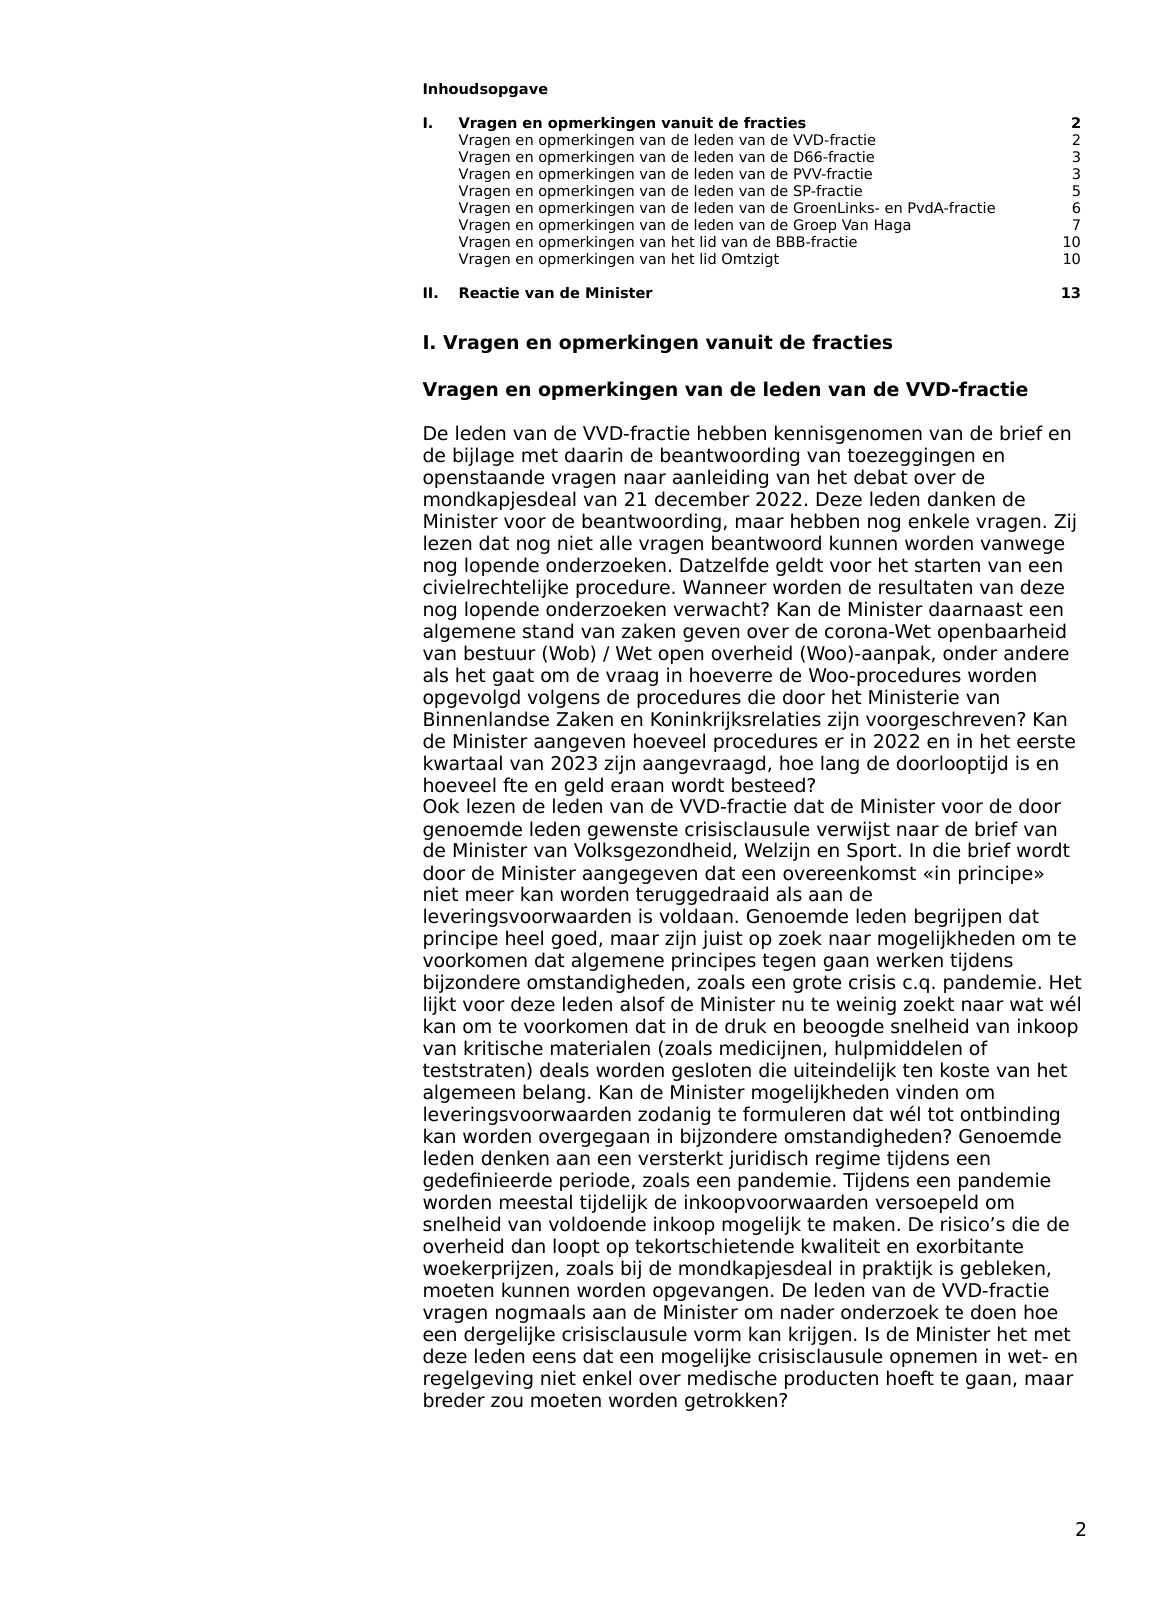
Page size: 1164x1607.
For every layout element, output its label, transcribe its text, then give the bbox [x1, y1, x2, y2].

table_cell 5 [1038, 183, 1087, 200]
table_cell [452, 98, 1038, 115]
text De leden van de VVD-fractie hebben kennisgenomen van de brief en de bijlage met daarin de beantwoording van toezeggingen en openstaande vragen naar aanleiding van het debat over de mondkapjesdeal van 21 december 2022. Deze leden danken de Minister voor de beantwoording, maar hebben nog enkele vragen. Zij lezen dat nog niet alle vragen beantwoord kunnen worden vanwege nog lopende onderzoeken. Datzelfde geldt voor het starten van een civielrechtelijke procedure. Wanneer worden de resultaten van deze nog lopende onderzoeken verwacht? Kan de Minister daarnaast een algemene stand van zaken geven over de corona-Wet openbaarheid van bestuur (Wob) / Wet open overheid (Woo)-aanpak, onder andere als het gaat om de vraag in hoeverre de Woo-procedures worden opgevolgd volgens de procedures die door het Ministerie van Binnenlandse Zaken en Koninkrijksrelaties zijn voorgeschreven? Kan de Minister aangeven hoeveel procedures er in 2022 en in het eerste kwartaal van 2023 zijn aangevraagd, hoe lang de doorlooptijd is en hoeveel fte en geld eraan wordt besteed? [422, 423, 1087, 796]
table_cell 2 [1038, 115, 1087, 132]
table_cell [422, 268, 452, 285]
table_cell Vragen en opmerkingen van de leden van de SP-fractie [452, 183, 1038, 200]
table_cell [422, 183, 452, 200]
text Ook lezen de leden van de VVD-fractie dat de Minister voor de door genoemde leden gewenste crisisclausule verwijst naar de brief van de Minister van Volksgezondheid, Welzijn en Sport. In die brief wordt door de Minister aangegeven dat een overeenkomst «in principe» niet meer kan worden teruggedraaid als aan de leveringsvoorwaarden is voldaan. Genoemde leden begrijpen dat principe heel goed, maar zijn juist op zoek naar mogelijkheden om te voorkomen dat algemene principes tegen gaan werken tijdens bijzondere omstandigheden, zoals een grote crisis c.q. pandemie. Het lijkt voor deze leden alsof de Minister nu te weinig zoekt naar wat wél kan om te voorkomen dat in de druk en beoogde snelheid van inkoop van kritische materialen (zoals medicijnen, hulpmiddelen of teststraten) deals worden gesloten die uiteindelijk ten koste van het algemeen belang. Kan de Minister mogelijkheden vinden om leveringsvoorwaarden zodanig te formuleren dat wél tot ontbinding kan worden overgegaan in bijzondere omstandigheden? Genoemde leden denken aan een versterkt juridisch regime tijdens een gedefinieerde periode, zoals een pandemie. Tijdens een pandemie worden meestal tijdelijk de inkoopvoorwaarden versoepeld om snelheid van voldoende inkoop mogelijk te maken. De risico’s die de overheid dan loopt op tekortschietende kwaliteit en exorbitante woekerprijzen, zoals bij de mondkapjesdeal in praktijk is gebleken, moeten kunnen worden opgevangen. De leden van de VVD-fractie vragen nogmaals aan de Minister om nader onderzoek te doen hoe een dergelijke crisisclausule vorm kan krijgen. Is de Minister het met deze leden eens dat een mogelijke crisisclausule opnemen in wet- en regelgeving niet enkel over medische producten hoeft te gaan, maar breder zou moeten worden getrokken? [422, 796, 1087, 1412]
table_cell 3 [1038, 149, 1087, 166]
table_cell 3 [1038, 166, 1087, 183]
table_cell Vragen en opmerkingen van de leden van de VVD-fractie [452, 132, 1038, 149]
table_cell [422, 132, 452, 149]
table_cell Reactie van de Minister [452, 285, 1038, 302]
table_cell [452, 268, 1038, 285]
table_header Inhoudsopgave [422, 81, 1038, 98]
table_cell Vragen en opmerkingen van de leden van de GroenLinks- en PvdA-fractie [452, 200, 1038, 217]
table_cell Vragen en opmerkingen van het lid Omtzigt [452, 251, 1038, 268]
table_cell [1038, 98, 1087, 115]
table_cell [1038, 268, 1087, 285]
table_cell 10 [1038, 234, 1087, 251]
table_cell 13 [1038, 285, 1087, 302]
subtitle Vragen en opmerkingen van de leden van de VVD-fractie [422, 379, 1087, 401]
table_cell [422, 217, 452, 234]
table_cell 6 [1038, 200, 1087, 217]
table_cell I. [422, 115, 452, 132]
table_cell 10 [1038, 251, 1087, 268]
table_header [1038, 81, 1087, 98]
table_cell [422, 149, 452, 166]
table_cell [422, 200, 452, 217]
table_cell 2 [1038, 132, 1087, 149]
table_cell II. [422, 285, 452, 302]
table_cell Vragen en opmerkingen van de leden van de D66-fractie [452, 149, 1038, 166]
table_cell [422, 251, 452, 268]
table_cell 7 [1038, 217, 1087, 234]
table_cell [422, 98, 452, 115]
table_cell [422, 234, 452, 251]
table_cell [422, 166, 452, 183]
table_cell Vragen en opmerkingen van de leden van de PVV-fractie [452, 166, 1038, 183]
subtitle I. Vragen en opmerkingen vanuit de fracties [422, 332, 1087, 354]
table_cell Vragen en opmerkingen van het lid van de BBB-fractie [452, 234, 1038, 251]
table_cell Vragen en opmerkingen van de leden van de Groep Van Haga [452, 217, 1038, 234]
table_cell Vragen en opmerkingen vanuit de fracties [452, 115, 1038, 132]
